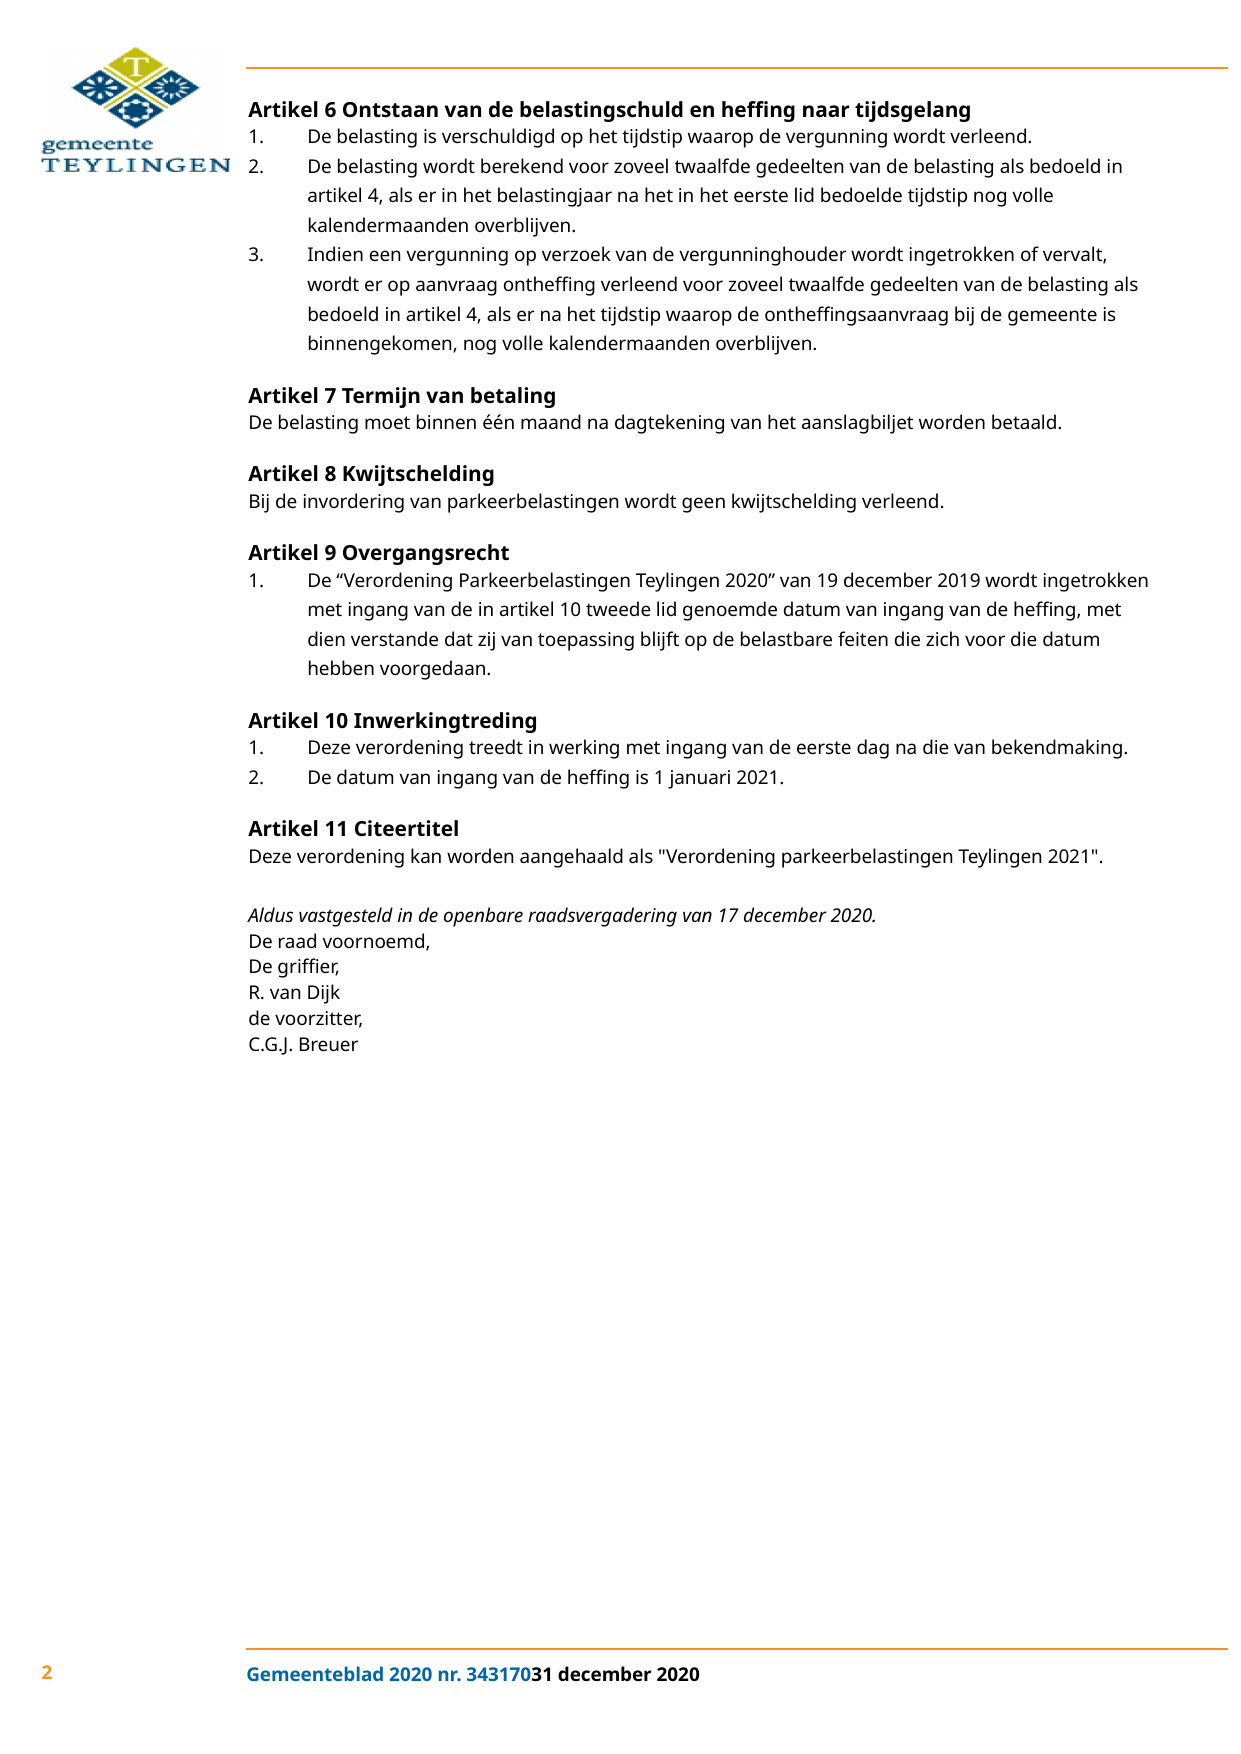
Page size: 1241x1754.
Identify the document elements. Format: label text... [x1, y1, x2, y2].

text Artikel 9 Overgangsrecht [248, 538, 1152, 567]
text De raad voornoemd, [248, 928, 1152, 953]
text Bij de invordering van parkeerbelastingen wordt geen kwijtschelding verleend. [248, 488, 1152, 514]
text Artikel 7 Termijn van betaling [248, 381, 1152, 409]
list De datum van ingang van de heffing is 1 januari 2021. [248, 764, 1152, 790]
text R. van Dijk [248, 979, 1152, 1005]
list Indien een vergunning op verzoek van de vergunninghouder wordt ingetrokken of vervalt, wordt er op aanvraag ontheffing verleend voor zoveel twaalfde gedeelten van de belasting als bedoeld in artikel 4, als er na het tijdstip waarop de ontheffingsaanvraag bij de gemeente is binnengekomen, nog volle kalendermaanden overblijven. [248, 242, 1152, 356]
text de voorzitter, [248, 1005, 1152, 1031]
text Deze verordening kan worden aangehaald als "Verordening parkeerbelastingen Teylingen 2021". [248, 843, 1152, 869]
text Artikel 11 Citeertitel [248, 814, 1152, 843]
text C.G.J. Breuer [248, 1031, 1152, 1056]
text Artikel 6 Ontstaan van de belastingschuld en heffing naar tijdsgelang [248, 95, 1152, 123]
text De belasting moet binnen één maand na dagtekening van het aanslagbiljet worden betaald. [248, 409, 1152, 435]
list De belasting wordt berekend voor zoveel twaalfde gedeelten van de belasting als bedoeld in artikel 4, als er in het belastingjaar na het in het eerste lid bedoelde tijdstip nog volle kalendermaanden overblijven. [248, 153, 1152, 238]
picture [41, 47, 231, 172]
list Deze verordening treedt in werking met ingang van de eerste dag na die van bekendmaking. [248, 734, 1152, 760]
text Artikel 10 Inwerkingtreding [248, 706, 1152, 734]
list De belasting is verschuldigd op het tijdstip waarop de vergunning wordt verleend. [248, 123, 1152, 149]
text Aldus vastgesteld in de openbare raadsvergadering van 17 december 2020. [248, 902, 1152, 928]
list De “Verordening Parkeerbelastingen Teylingen 2020” van 19 december 2019 wordt ingetrokken met ingang van de in artikel 10 tweede lid genoemde datum van ingang van de heffing, met dien verstande dat zij van toepassing blijft op de belastbare feiten die zich voor die datum hebben voorgedaan. [248, 567, 1152, 681]
text De griffier, [248, 953, 1152, 979]
text Artikel 8 Kwijtschelding [248, 459, 1152, 488]
